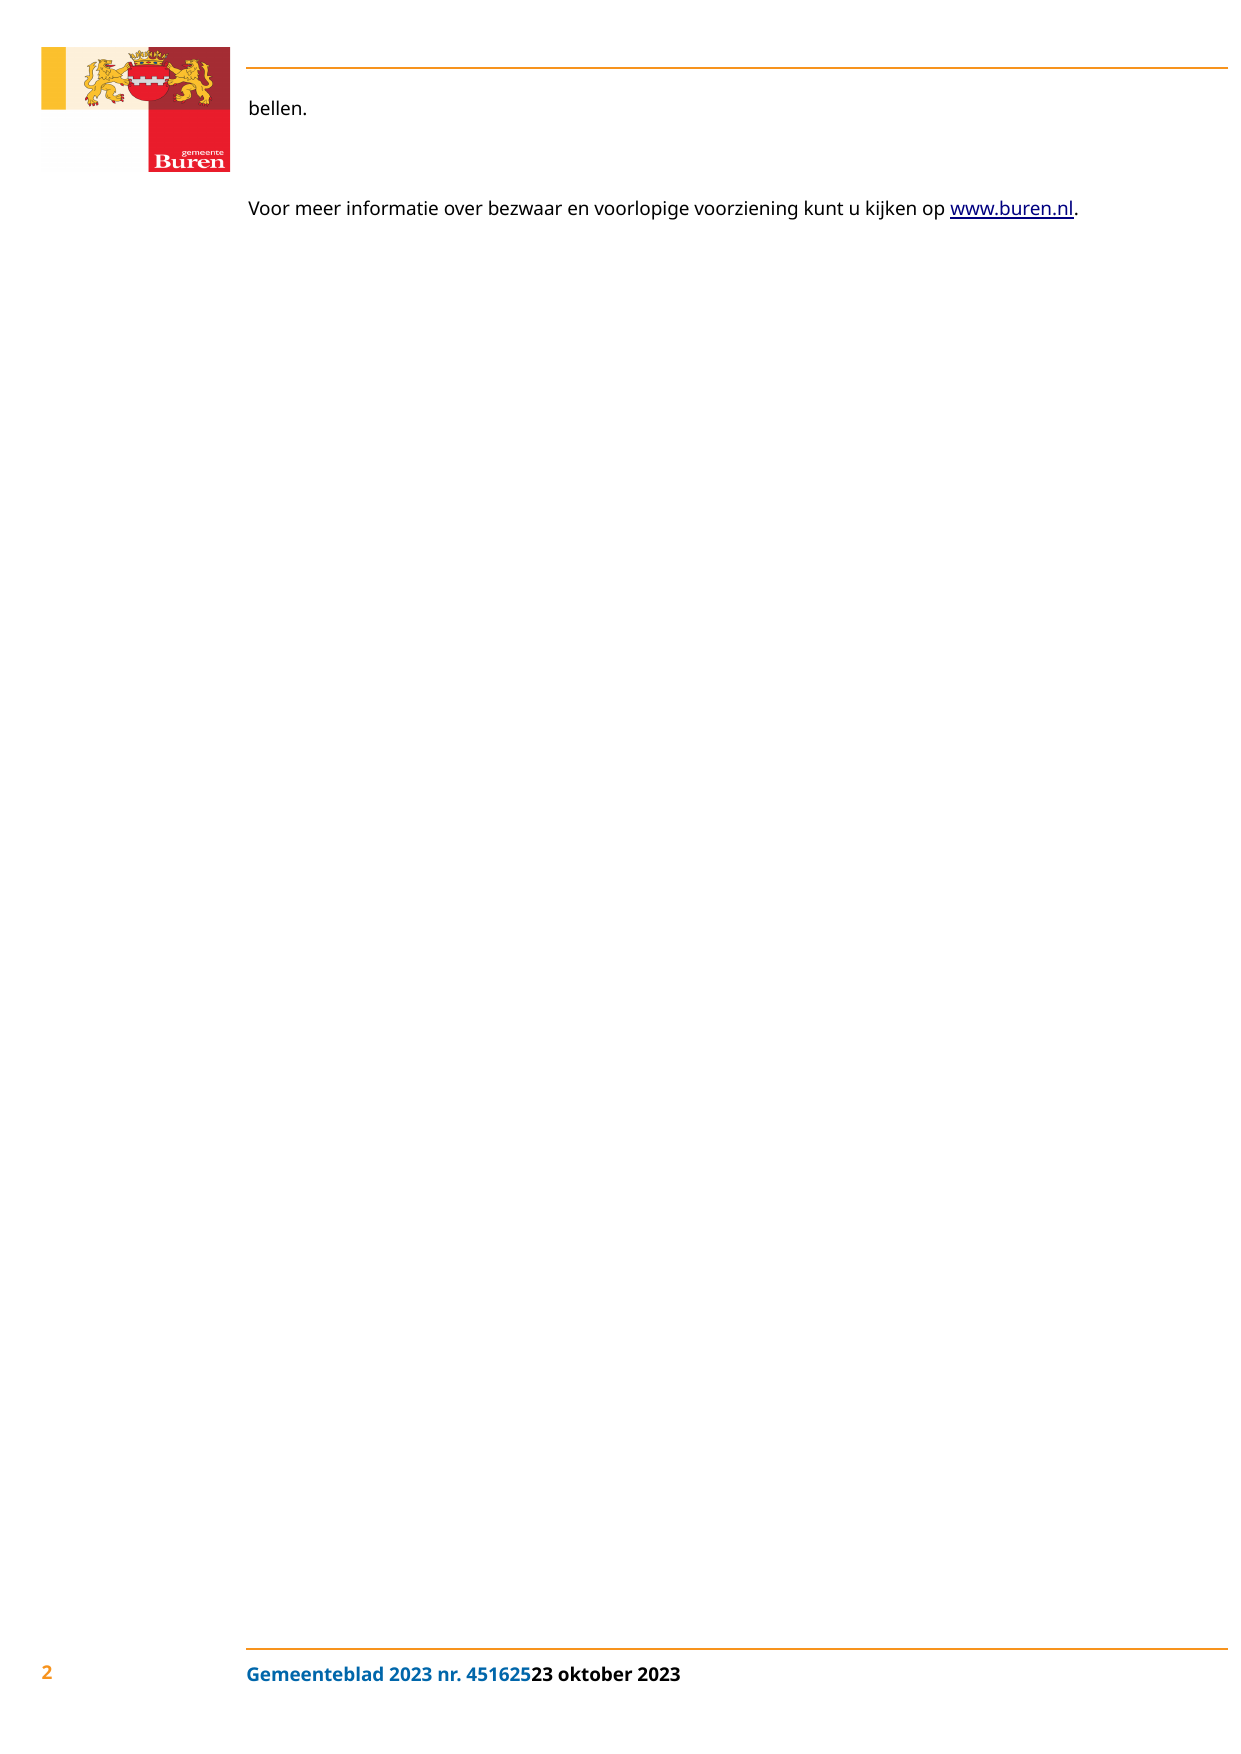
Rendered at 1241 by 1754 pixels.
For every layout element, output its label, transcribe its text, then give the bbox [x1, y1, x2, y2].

text bellen. [248, 95, 1152, 121]
picture [41, 47, 231, 172]
text Voor meer informatie over bezwaar en voorlopige voorziening kunt u kijken op www.buren.nl. [248, 196, 1152, 221]
